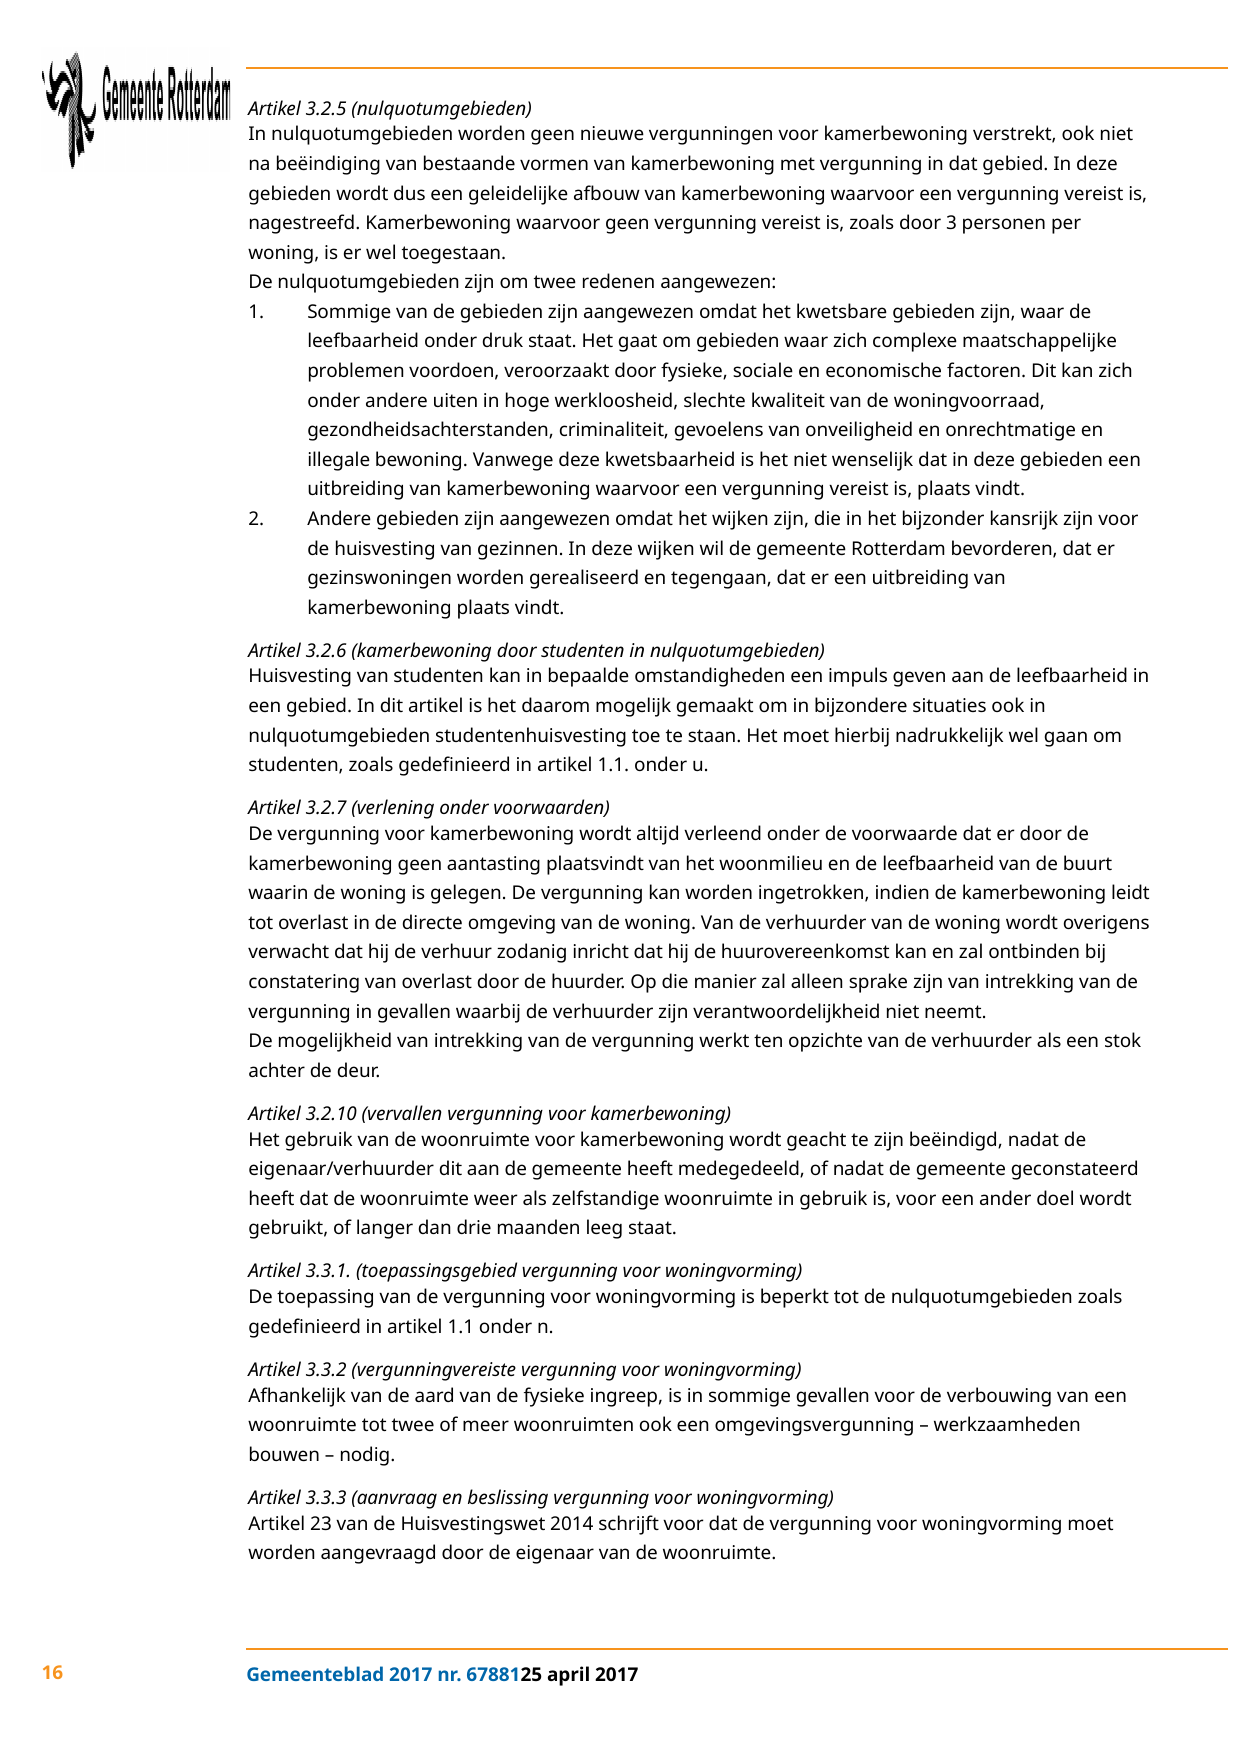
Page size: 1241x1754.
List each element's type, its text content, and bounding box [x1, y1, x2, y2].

text De toepassing van de vergunning voor woningvorming is beperkt tot de nulquotumgebieden zoals gedefinieerd in artikel 1.1 onder n. [248, 1283, 1152, 1339]
text Artikel 23 van de Huisvestingswet 2014 schrijft voor dat de vergunning voor woningvorming moet worden aangevraagd door de eigenaar van de woonruimte. [248, 1510, 1152, 1565]
list Sommige van de gebieden zijn aangewezen omdat het kwetsbare gebieden zijn, waar de leefbaarheid onder druk staat. Het gaat om gebieden waar zich complexe maatschappelijke problemen voordoen, veroorzaakt door fysieke, sociale en economische factoren. Dit kan zich onder andere uiten in hoge werkloosheid, slechte kwaliteit van de woningvoorraad, gezondheidsachterstanden, criminaliteit, gevoelens van onveiligheid en onrechtmatige en illegale bewoning. Vanwege deze kwetsbaarheid is het niet wenselijk dat in deze gebieden een uitbreiding van kamerbewoning waarvoor een vergunning vereist is, plaats vindt. [248, 298, 1152, 501]
text Artikel 3.2.10 (vervallen vergunning voor kamerbewoning) [248, 1100, 1152, 1126]
picture [41, 47, 231, 172]
text Het gebruik van de woonruimte voor kamerbewoning wordt geacht te zijn beëindigd, nadat de eigenaar/verhuurder dit aan de gemeente heeft medegedeeld, of nadat de gemeente geconstateerd heeft dat de woonruimte weer als zelfstandige woonruimte in gebruik is, voor een ander doel wordt gebruikt, of langer dan drie maanden leeg staat. [248, 1126, 1152, 1240]
text Artikel 3.3.1. (toepassingsgebied vergunning voor woningvorming) [248, 1258, 1152, 1283]
text Afhankelijk van de aard van de fysieke ingreep, is in sommige gevallen voor de verbouwing van een woonruimte tot twee of meer woonruimten ook een omgevingsvergunning – werkzaamheden bouwen – nodig. [248, 1382, 1152, 1467]
text In nulquotumgebieden worden geen nieuwe vergunningen voor kamerbewoning verstrekt, ook niet na beëindiging van bestaande vormen van kamerbewoning met vergunning in dat gebied. In deze gebieden wordt dus een geleidelijke afbouw van kamerbewoning waarvoor een vergunning vereist is, nagestreefd. Kamerbewoning waarvoor geen vergunning vereist is, zoals door 3 personen per woning, is er wel toegestaan. [248, 121, 1152, 264]
text Artikel 3.3.2 (vergunningvereiste vergunning voor woningvorming) [248, 1356, 1152, 1382]
text Artikel 3.3.3 (aanvraag en beslissing vergunning voor woningvorming) [248, 1484, 1152, 1510]
text De mogelijkheid van intrekking van de vergunning werkt ten opzichte van de verhuurder als een stok achter de deur. [248, 1027, 1152, 1083]
list Andere gebieden zijn aangewezen omdat het wijken zijn, die in het bijzonder kansrijk zijn voor de huisvesting van gezinnen. In deze wijken wil de gemeente Rotterdam bevorderen, dat er gezinswoningen worden gerealiseerd en tegengaan, dat er een uitbreiding van kamerbewoning plaats vindt. [248, 505, 1152, 619]
text De nulquotumgebieden zijn om twee redenen aangewezen: [248, 268, 1152, 294]
text Artikel 3.2.7 (verlening onder voorwaarden) [248, 794, 1152, 820]
text Huisvesting van studenten kan in bepaalde omstandigheden een impuls geven aan de leefbaarheid in een gebied. In dit artikel is het daarom mogelijk gemaakt om in bijzondere situaties ook in nulquotumgebieden studentenhuisvesting toe te staan. Het moet hierbij nadrukkelijk wel gaan om studenten, zoals gedefinieerd in artikel 1.1. onder u. [248, 663, 1152, 777]
text Artikel 3.2.5 (nulquotumgebieden) [248, 95, 1152, 121]
text De vergunning voor kamerbewoning wordt altijd verleend onder de voorwaarde dat er door de kamerbewoning geen aantasting plaatsvindt van het woonmilieu en de leefbaarheid van de buurt waarin de woning is gelegen. De vergunning kan worden ingetrokken, indien de kamerbewoning leidt tot overlast in de directe omgeving van de woning. Van de verhuurder van de woning wordt overigens verwacht dat hij de verhuur zodanig inricht dat hij de huurovereenkomst kan en zal ontbinden bij constatering van overlast door de huurder. Op die manier zal alleen sprake zijn van intrekking van de vergunning in gevallen waarbij de verhuurder zijn verantwoordelijkheid niet neemt. [248, 820, 1152, 1023]
text Artikel 3.2.6 (kamerbewoning door studenten in nulquotumgebieden) [248, 637, 1152, 663]
